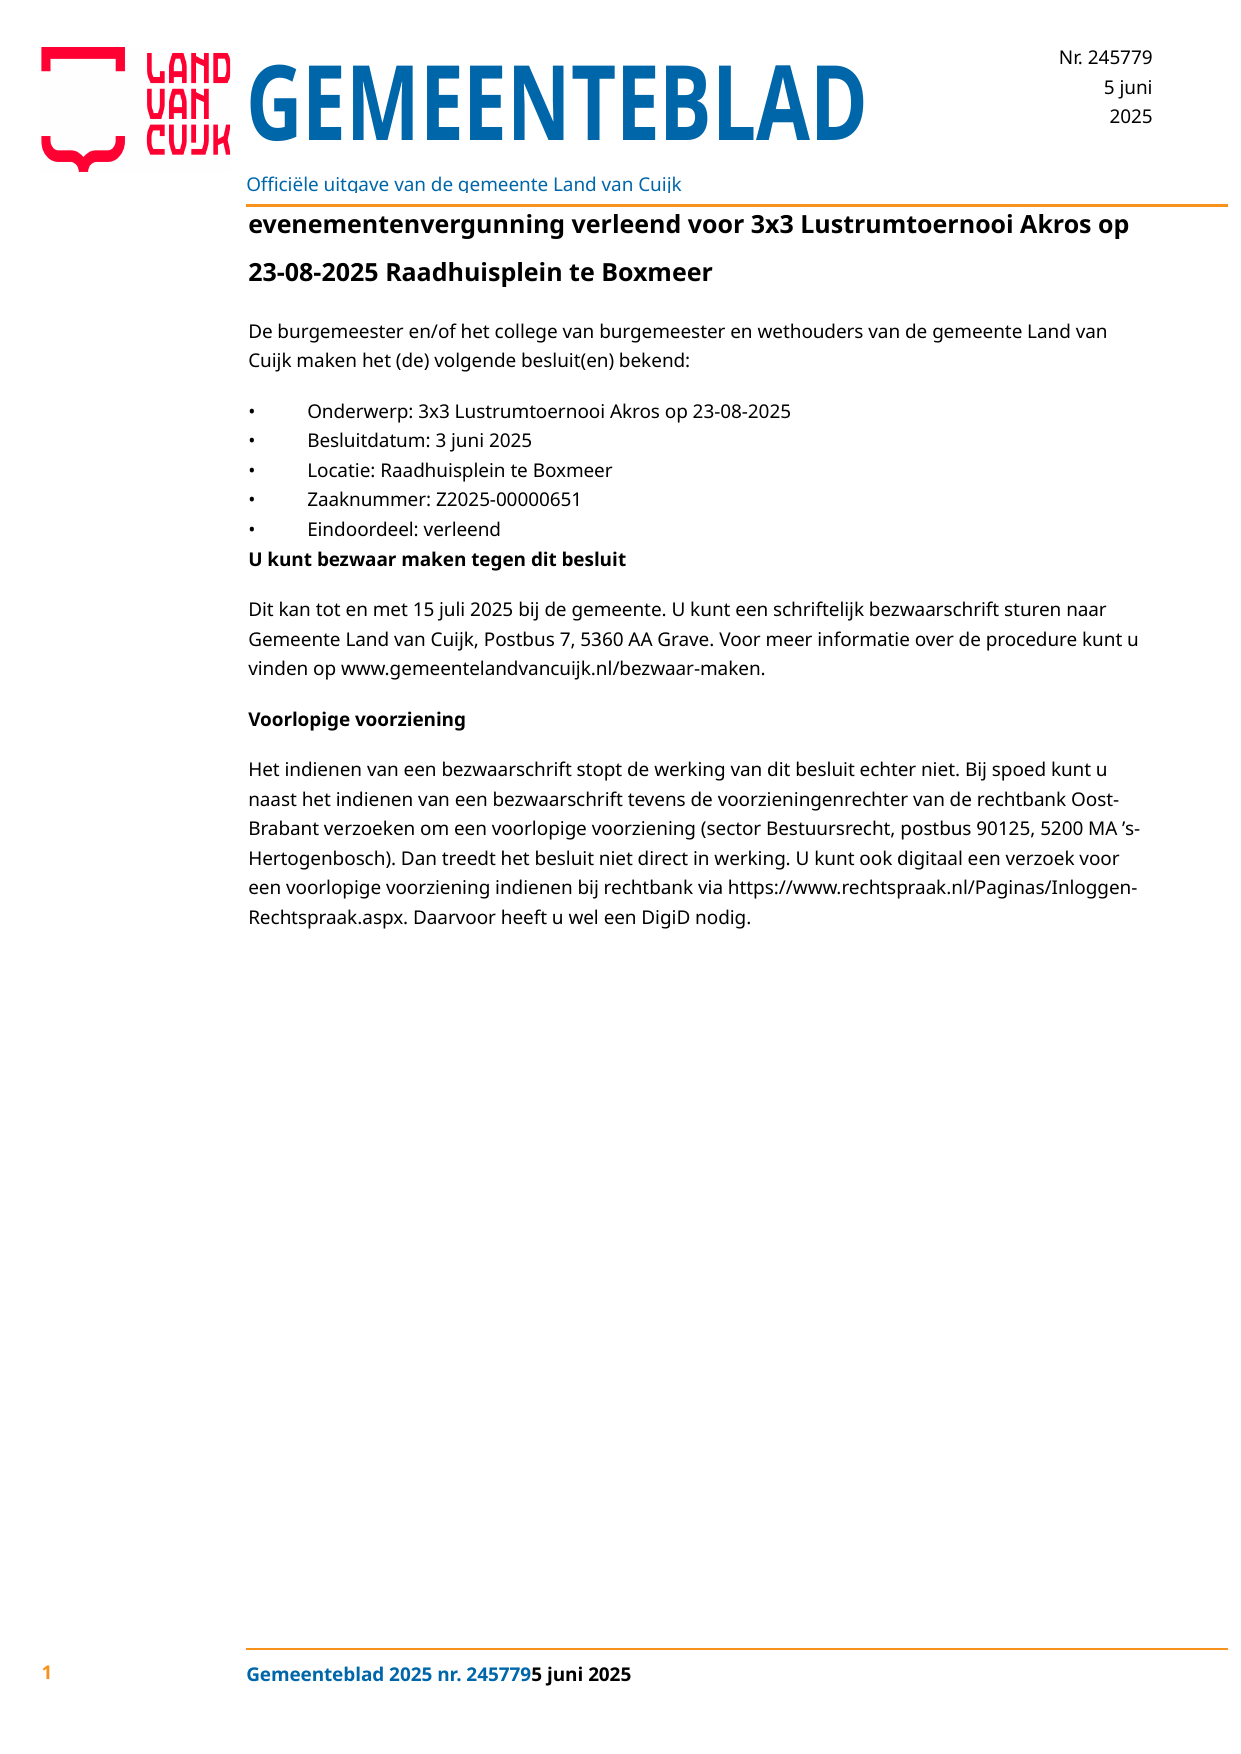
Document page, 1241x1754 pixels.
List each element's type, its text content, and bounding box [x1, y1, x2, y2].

text Dit kan tot en met 15 juli 2025 bij de gemeente. U kunt een schriftelijk bezwaarschrift sturen naar Gemeente Land van Cuijk, Postbus 7, 5360 AA Grave. Voor meer informatie over de procedure kunt u vinden op www.gemeentelandvancuijk.nl/bezwaar-maken. [248, 596, 1152, 681]
text Voorlopige voorziening [248, 706, 1152, 732]
list Locatie: Raadhuisplein te Boxmeer [248, 457, 1152, 483]
picture [41, 47, 231, 172]
text evenementenvergunning verleend voor 3x3 Lustrumtoernooi Akros op 23-08-2025 Raadhuisplein te Boxmeer [248, 207, 1152, 288]
list Eindoordeel: verleend [248, 516, 1152, 542]
text Het indienen van een bezwaarschrift stopt de werking van dit besluit echter niet. Bij spoed kunt u naast het indienen van een bezwaarschrift tevens de voorzieningenrechter van de rechtbank Oost-Brabant verzoeken om een voorlopige voorziening (sector Bestuursrecht, postbus 90125, 5200 MA ’s-Hertogenbosch). Dan treedt het besluit niet direct in werking. U kunt ook digitaal een verzoek voor een voorlopige voorziening indienen bij rechtbank via https://www.rechtspraak.nl/Paginas/Inloggen-Rechtspraak.aspx. Daarvoor heeft u wel een DigiD nodig. [248, 756, 1152, 930]
list Besluitdatum: 3 juni 2025 [248, 427, 1152, 453]
text De burgemeester en/of het college van burgemeester en wethouders van de gemeente Land van Cuijk maken het (de) volgende besluit(en) bekend: [248, 318, 1152, 373]
list Onderwerp: 3x3 Lustrumtoernooi Akros op 23-08-2025 [248, 398, 1152, 424]
list Zaaknummer: Z2025-00000651 [248, 487, 1152, 512]
text U kunt bezwaar maken tegen dit besluit [248, 546, 1152, 572]
